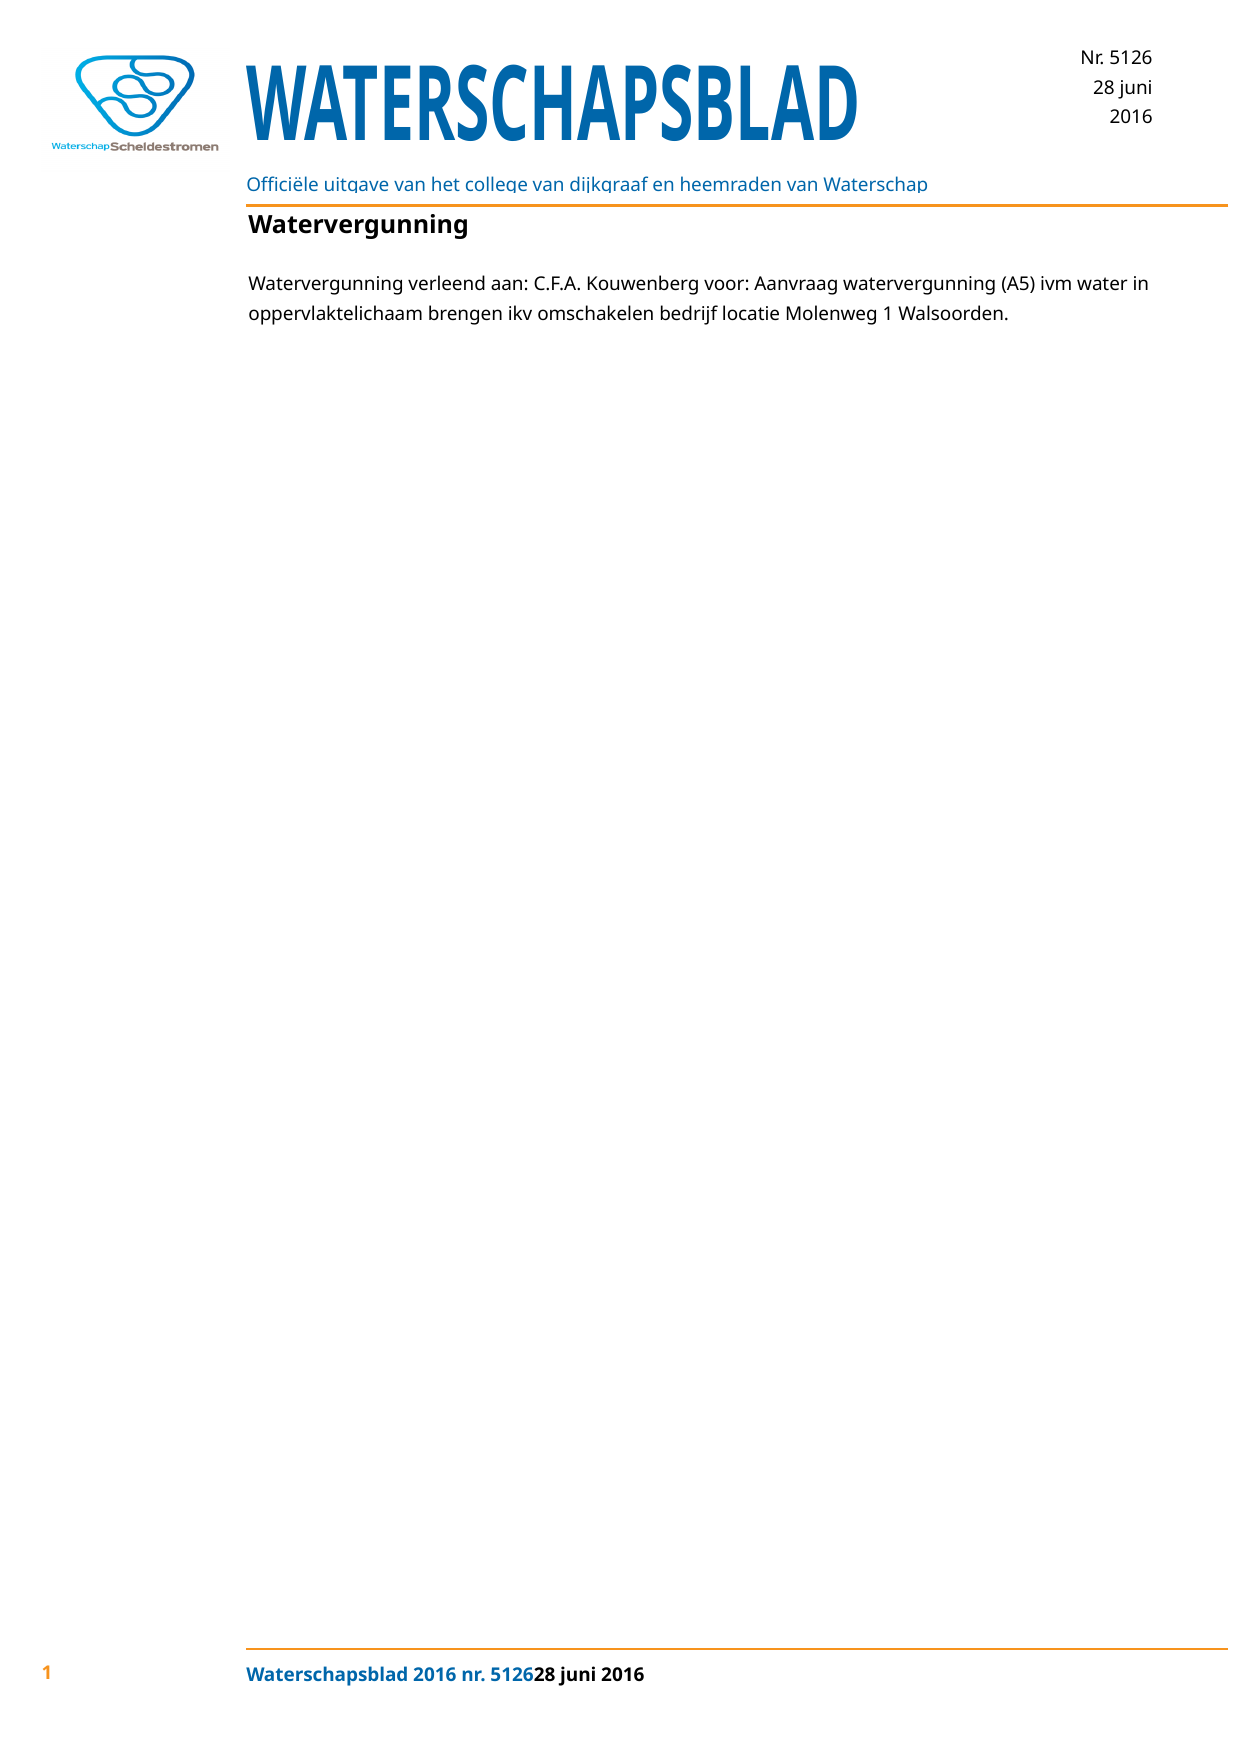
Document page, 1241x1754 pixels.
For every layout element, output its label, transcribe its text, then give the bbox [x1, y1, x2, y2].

picture [41, 47, 231, 172]
text Watervergunning verleend aan: C.F.A. Kouwenberg voor: Aanvraag watervergunning (A5) ivm water in oppervlaktelichaam brengen ikv omschakelen bedrijf locatie Molenweg 1 Walsoorden. [248, 270, 1152, 326]
text Watervergunning [248, 207, 1152, 241]
